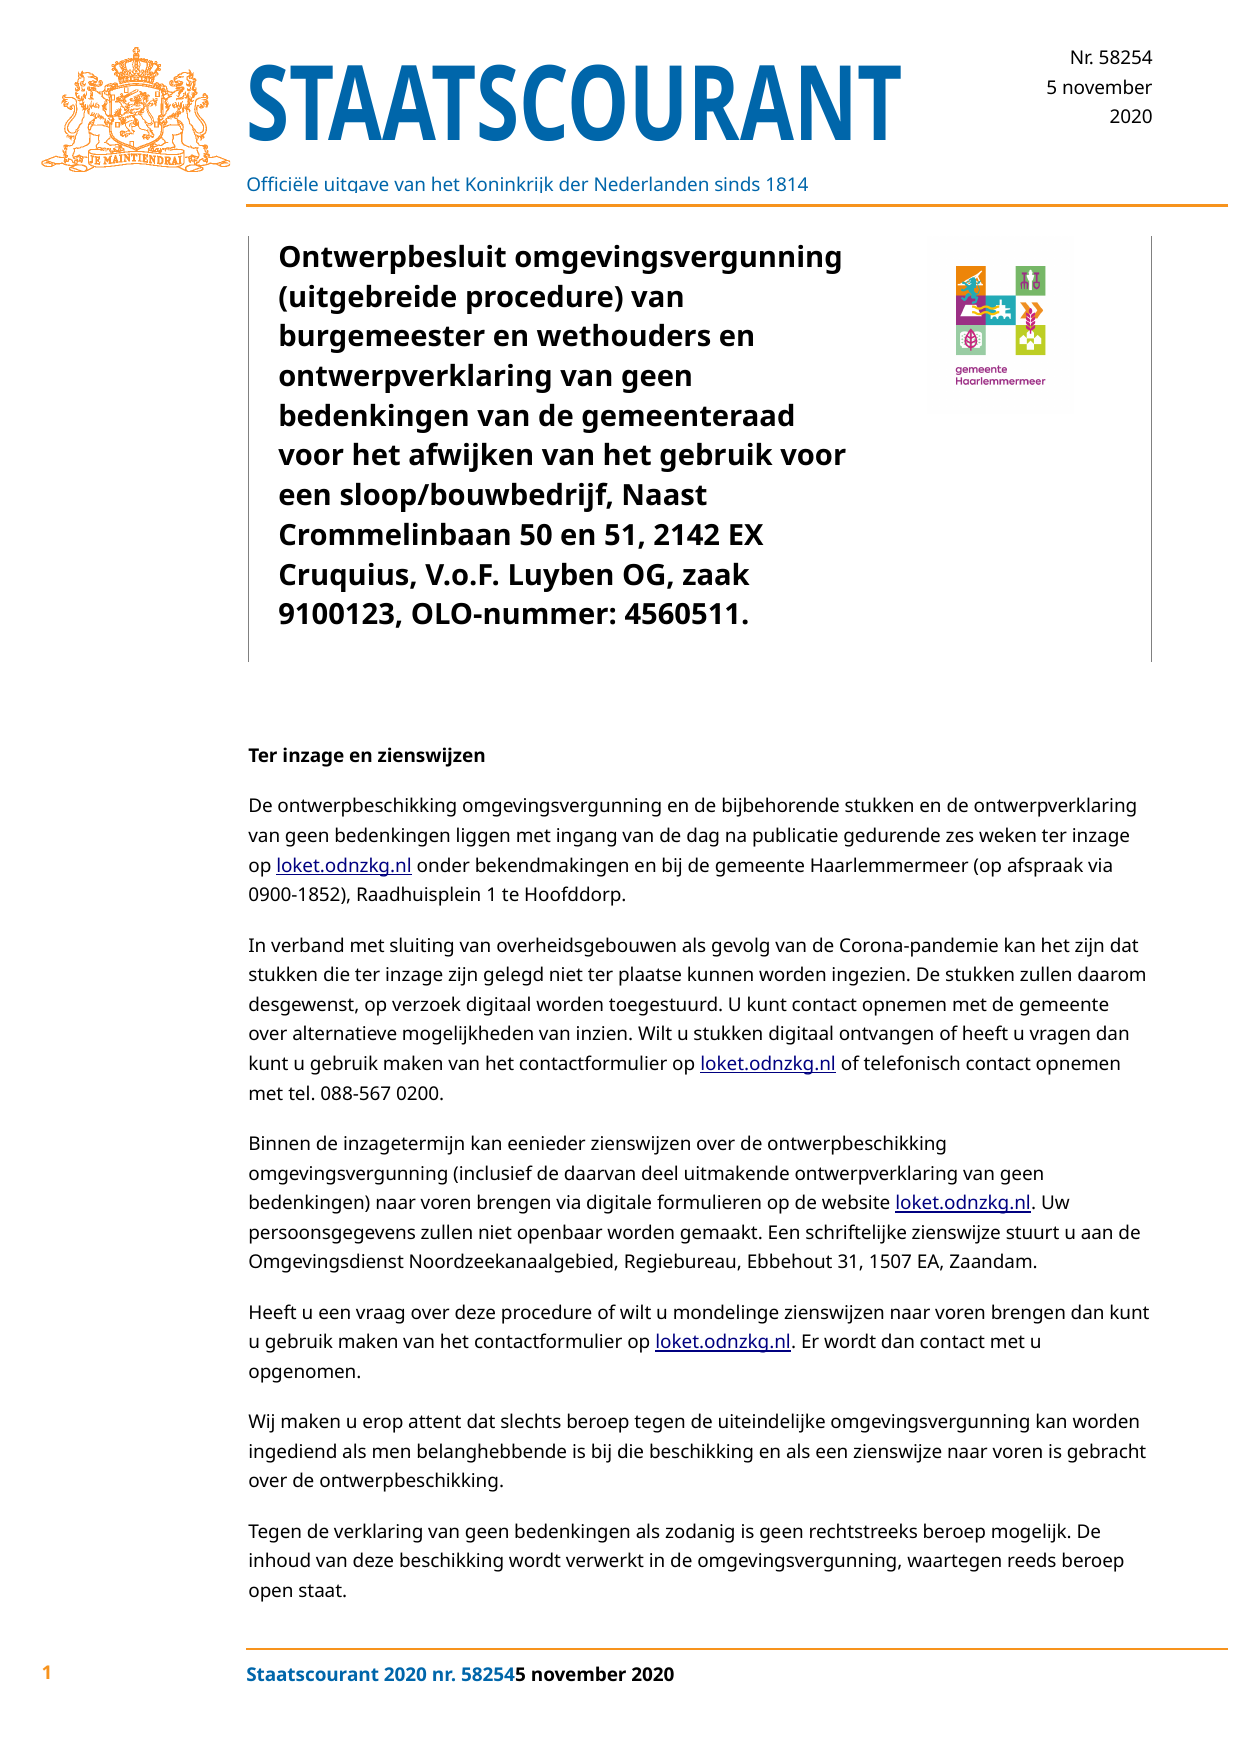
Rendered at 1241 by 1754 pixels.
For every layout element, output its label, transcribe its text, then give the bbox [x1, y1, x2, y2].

picture [41, 47, 231, 172]
table_header [850, 414, 1151, 662]
text In verband met sluiting van overheidsgebouwen als gevolg van de Corona-pandemie kan het zijn dat stukken die ter inzage zijn gelegd niet ter plaatse kunnen worden ingezien. De stukken zullen daarom desgewenst, op verzoek digitaal worden toegestuurd. U kunt contact opnemen met de gemeente over alternatieve mogelijkheden van inzien. Wilt u stukken digitaal ontvangen of heeft u vragen dan kunt u gebruik maken van het contactformulier op loket.odnzkg.nl of telefonisch contact opnemen met tel. 088-567 0200. [248, 932, 1152, 1105]
text Wij maken u erop attent dat slechts beroep tegen de uiteindelijke omgevingsvergunning kan worden ingediend als men belanghebbende is bij die beschikking en als een zienswijze naar voren is gebracht over de ontwerpbeschikking. [248, 1408, 1152, 1493]
text De ontwerpbeschikking omgevingsvergunning en de bijbehorende stukken en de ontwerpverklaring van geen bedenkingen liggen met ingang van de dag na publicatie gedurende zes weken ter inzage op loket.odnzkg.nl onder bekendmakingen en bij de gemeente Haarlemmermeer (op afspraak via 0900-1852), Raadhuisplein 1 te Hoofddorp. [248, 793, 1152, 907]
text Ter inzage en zienswijzen [248, 742, 1152, 768]
table_header [1075, 236, 1151, 413]
picture [926, 236, 1075, 414]
text Binnen de inzagetermijn kan eenieder zienswijzen over de ontwerpbeschikking omgevingsvergunning (inclusief de daarvan deel uitmakende ontwerpverklaring van geen bedenkingen) naar voren brengen via digitale formulieren op de website loket.odnzkg.nl. Uw persoonsgegevens zullen niet openbaar worden gemaakt. Een schriftelijke zienswijze stuurt u aan de Omgevingsdienst Noordzeekanaalgebied, Regiebureau, Ebbehout 31, 1507 EA, Zaandam. [248, 1130, 1152, 1274]
table_header [850, 236, 926, 413]
text Heeft u een vraag over deze procedure of wilt u mondelinge zienswijzen naar voren brengen dan kunt u gebruik maken van het contactformulier op loket.odnzkg.nl. Er wordt dan contact met u opgenomen. [248, 1299, 1152, 1384]
table_header Ontwerpbesluit omgevingsvergunning (uitgebreide procedure) van burgemeester en wethouders en ontwerpverklaring van geen bedenkingen van de gemeenteraad voor het afwijken van het gebruik voor een sloop/bouwbedrijf, Naast Crommelinbaan 50 en 51, 2142 EX Cruquius, V.o.F. Luyben OG, zaak 9100123, OLO-nummer: 4560511. [249, 236, 850, 662]
text Tegen de verklaring van geen bedenkingen als zodanig is geen rechtstreeks beroep mogelijk. De inhoud van deze beschikking wordt verwerkt in de omgevingsvergunning, waartegen reeds beroep open staat. [248, 1518, 1152, 1603]
